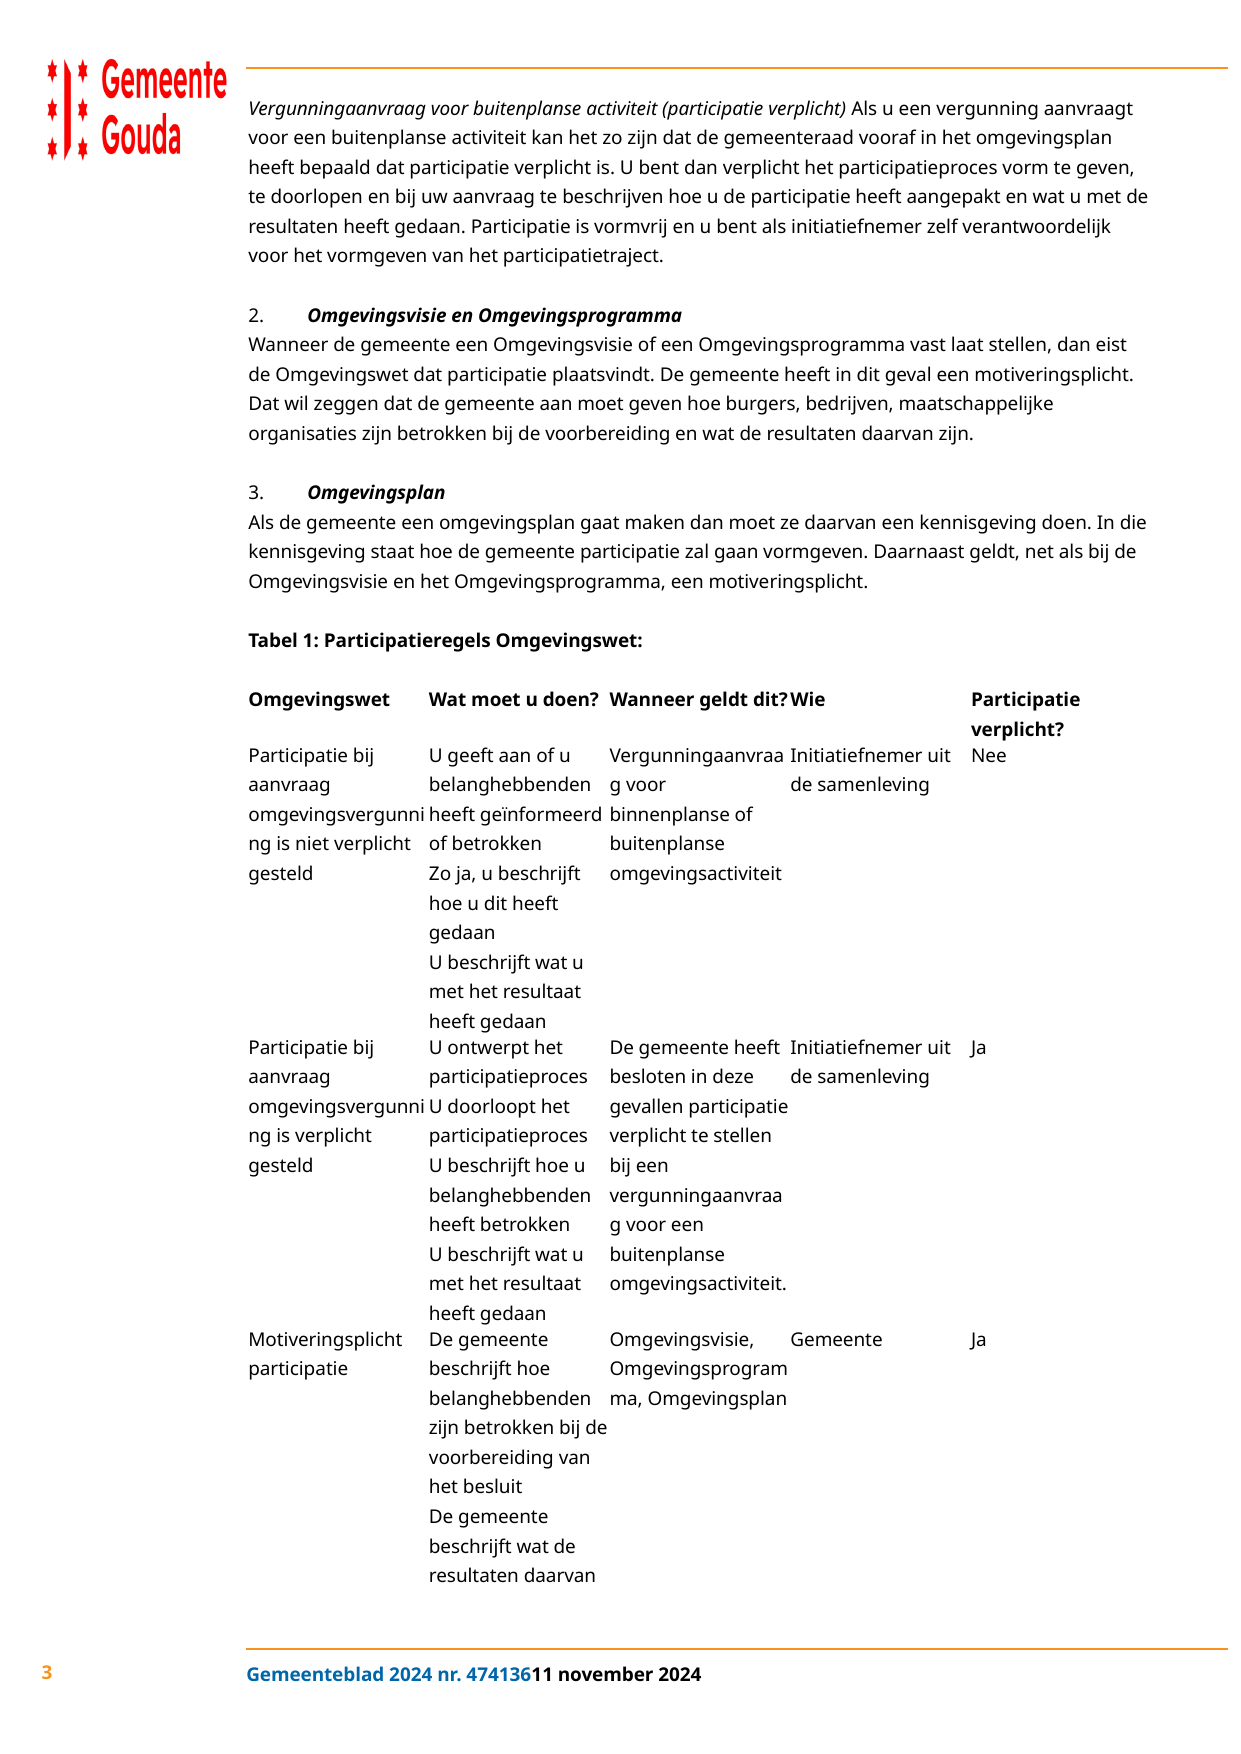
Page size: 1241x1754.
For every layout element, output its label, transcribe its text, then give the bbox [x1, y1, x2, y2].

text Wanneer de gemeente een Omgevingsvisie of een Omgevingsprogramma vast laat stellen, dan eist de Omgevingswet dat participatie plaatsvindt. De gemeente heeft in dit geval een motiveringsplicht. Dat wil zeggen dat de gemeente aan moet geven hoe burgers, bedrijven, maatschappelijke organisaties zijn betrokken bij de voorbereiding en wat de resultaten daarvan zijn. [248, 331, 1152, 446]
table_cell Initiatiefnemer uit de samenleving [790, 742, 971, 1034]
text Vergunningaanvraag voor buitenplanse activiteit (participatie verplicht) Als u een vergunning aanvraagt voor een buitenplanse activiteit kan het zo zijn dat de gemeenteraad vooraf in het omgevingsplan heeft bepaald dat participatie verplicht is. U bent dan verplicht het participatieproces vorm te geven, te doorlopen en bij uw aanvraag te beschrijven hoe u de participatie heeft aangepakt en wat u met de resultaten heeft gedaan. Participatie is vormvrij en u bent als initiatiefnemer zelf verantwoordelijk voor het vormgeven van het participatietraject. [248, 95, 1152, 268]
table_cell Vergunningaanvraag voor binnenplanse of buitenplanse omgevingsactiviteit [609, 742, 790, 1034]
table_cell Motiveringsplicht participatie [248, 1326, 429, 1588]
table_cell U geeft aan of u belanghebbenden heeft geïnformeerd of betrokken Zo ja, u beschrijft hoe u dit heeft gedaan U beschrijft wat u met het resultaat heeft gedaan [429, 742, 609, 1034]
table_cell Initiatiefnemer uit de samenleving [790, 1034, 971, 1326]
table_cell De gemeente beschrijft hoe belanghebbenden zijn betrokken bij de voorbereiding van het besluit De gemeente beschrijft wat de resultaten daarvan [429, 1326, 609, 1588]
table_cell De gemeente heeft besloten in deze gevallen participatie verplicht te stellen bij een vergunningaanvraag voor een buitenplanse omgevingsactiviteit. [609, 1034, 790, 1326]
list Omgevingsvisie en Omgevingsprogramma [248, 302, 1152, 328]
table_header Participatie verplicht? [971, 687, 1152, 742]
table_cell Participatie bij aanvraag omgevingsvergunning is verplicht gesteld [248, 1034, 429, 1326]
table_header Wat moet u doen? [429, 687, 609, 742]
list Omgevingsplan [248, 479, 1152, 505]
table_cell Nee [971, 742, 1152, 1034]
table_cell Participatie bij aanvraag omgevingsvergunning is niet verplicht gesteld [248, 742, 429, 1034]
table_cell Ja [971, 1326, 1152, 1588]
picture [41, 47, 231, 172]
table_cell Gemeente [790, 1326, 971, 1588]
table_header Omgevingswet [248, 687, 429, 742]
table_header Wanneer geldt dit? [609, 687, 790, 742]
text Als de gemeente een omgevingsplan gaat maken dan moet ze daarvan een kennisgeving doen. In die kennisgeving staat hoe de gemeente participatie zal gaan vormgeven. Daarnaast geldt, net als bij de Omgevingsvisie en het Omgevingsprogramma, een motiveringsplicht. [248, 509, 1152, 594]
table_cell Ja [971, 1034, 1152, 1326]
table_header Wie [790, 687, 971, 742]
table_cell U ontwerpt het participatieproces U doorloopt het participatieproces U beschrijft hoe u belanghebbenden heeft betrokken U beschrijft wat u met het resultaat heeft gedaan [429, 1034, 609, 1326]
text Tabel 1: Participatieregels Omgevingswet: [248, 627, 1152, 653]
table_cell Omgevingsvisie, Omgevingsprogramma, Omgevingsplan [609, 1326, 790, 1588]
